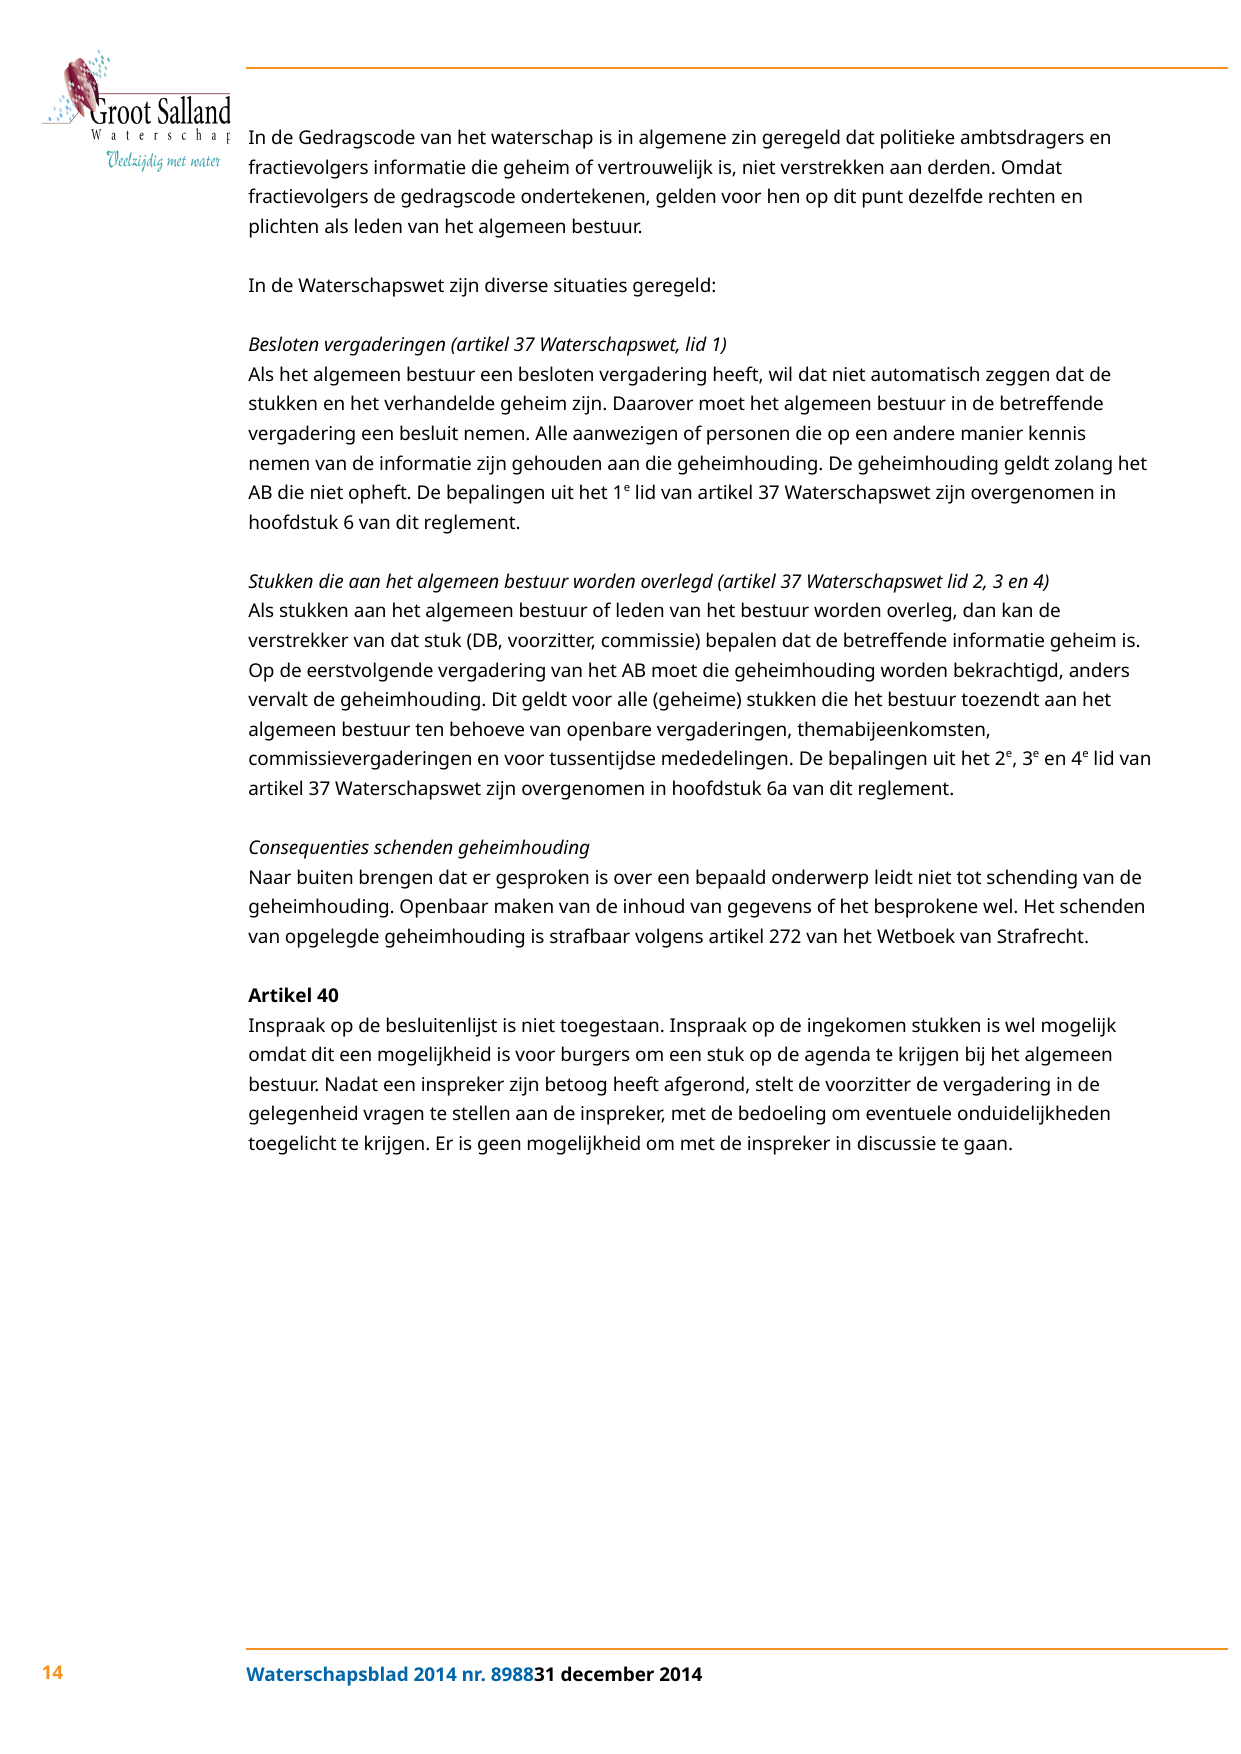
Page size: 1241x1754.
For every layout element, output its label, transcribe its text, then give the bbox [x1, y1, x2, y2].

text In de Waterschapswet zijn diverse situaties geregeld: [248, 272, 1152, 298]
text Op de eerstvolgende vergadering van het AB moet die geheimhouding worden bekrachtigd, anders vervalt de geheimhouding. Dit geldt voor alle (geheime) stukken die het bestuur toezendt aan het algemeen bestuur ten behoeve van openbare vergaderingen, themabijeenkomsten, commissievergaderingen en voor tussentijdse mededelingen. De bepalingen uit het 2e, 3e en 4e lid van artikel 37 Waterschapswet zijn overgenomen in hoofdstuk 6a van dit reglement. [248, 657, 1152, 801]
text Als stukken aan het algemeen bestuur of leden van het bestuur worden overleg, dan kan de verstrekker van dat stuk (DB, voorzitter, commissie) bepalen dat de betreffende informatie geheim is. [248, 598, 1152, 653]
text Inspraak op de besluitenlijst is niet toegestaan. Inspraak op de ingekomen stukken is wel mogelijk omdat dit een mogelijkheid is voor burgers om een stuk op de agenda te krijgen bij het algemeen bestuur. Nadat een inspreker zijn betoog heeft afgerond, stelt de voorzitter de vergadering in de gelegenheid vragen te stellen aan de inspreker, met de bedoeling om eventuele onduidelijkheden toegelicht te krijgen. Er is geen mogelijkheid om met de inspreker in discussie te gaan. [248, 1012, 1152, 1156]
text Naar buiten brengen dat er gesproken is over een bepaald onderwerp leidt niet tot schending van de geheimhouding. Openbaar maken van de inhoud van gegevens of het besprokene wel. Het schenden van opgelegde geheimhouding is strafbaar volgens artikel 272 van het Wetboek van Strafrecht. [248, 864, 1152, 949]
text Stukken die aan het algemeen bestuur worden overlegd (artikel 37 Waterschapswet lid 2, 3 en 4) [248, 568, 1152, 594]
text Besloten vergaderingen (artikel 37 Waterschapswet, lid 1) [248, 331, 1152, 357]
text In de Gedragscode van het waterschap is in algemene zin geregeld dat politieke ambtsdragers en fractievolgers informatie die geheim of vertrouwelijk is, niet verstrekken aan derden. Omdat fractievolgers de gedragscode ondertekenen, gelden voor hen op dit punt dezelfde rechten en plichten als leden van het algemeen bestuur. [248, 124, 1152, 239]
picture [41, 47, 231, 172]
text Consequenties schenden geheimhouding [248, 834, 1152, 860]
text Als het algemeen bestuur een besloten vergadering heeft, wil dat niet automatisch zeggen dat de stukken en het verhandelde geheim zijn. Daarover moet het algemeen bestuur in de betreffende vergadering een besluit nemen. Alle aanwezigen of personen die op een andere manier kennis nemen van de informatie zijn gehouden aan die geheimhouding. De geheimhouding geldt zolang het AB die niet opheft. De bepalingen uit het 1e lid van artikel 37 Waterschapswet zijn overgenomen in hoofdstuk 6 van dit reglement. [248, 361, 1152, 535]
text Artikel 40 [248, 982, 1152, 1008]
